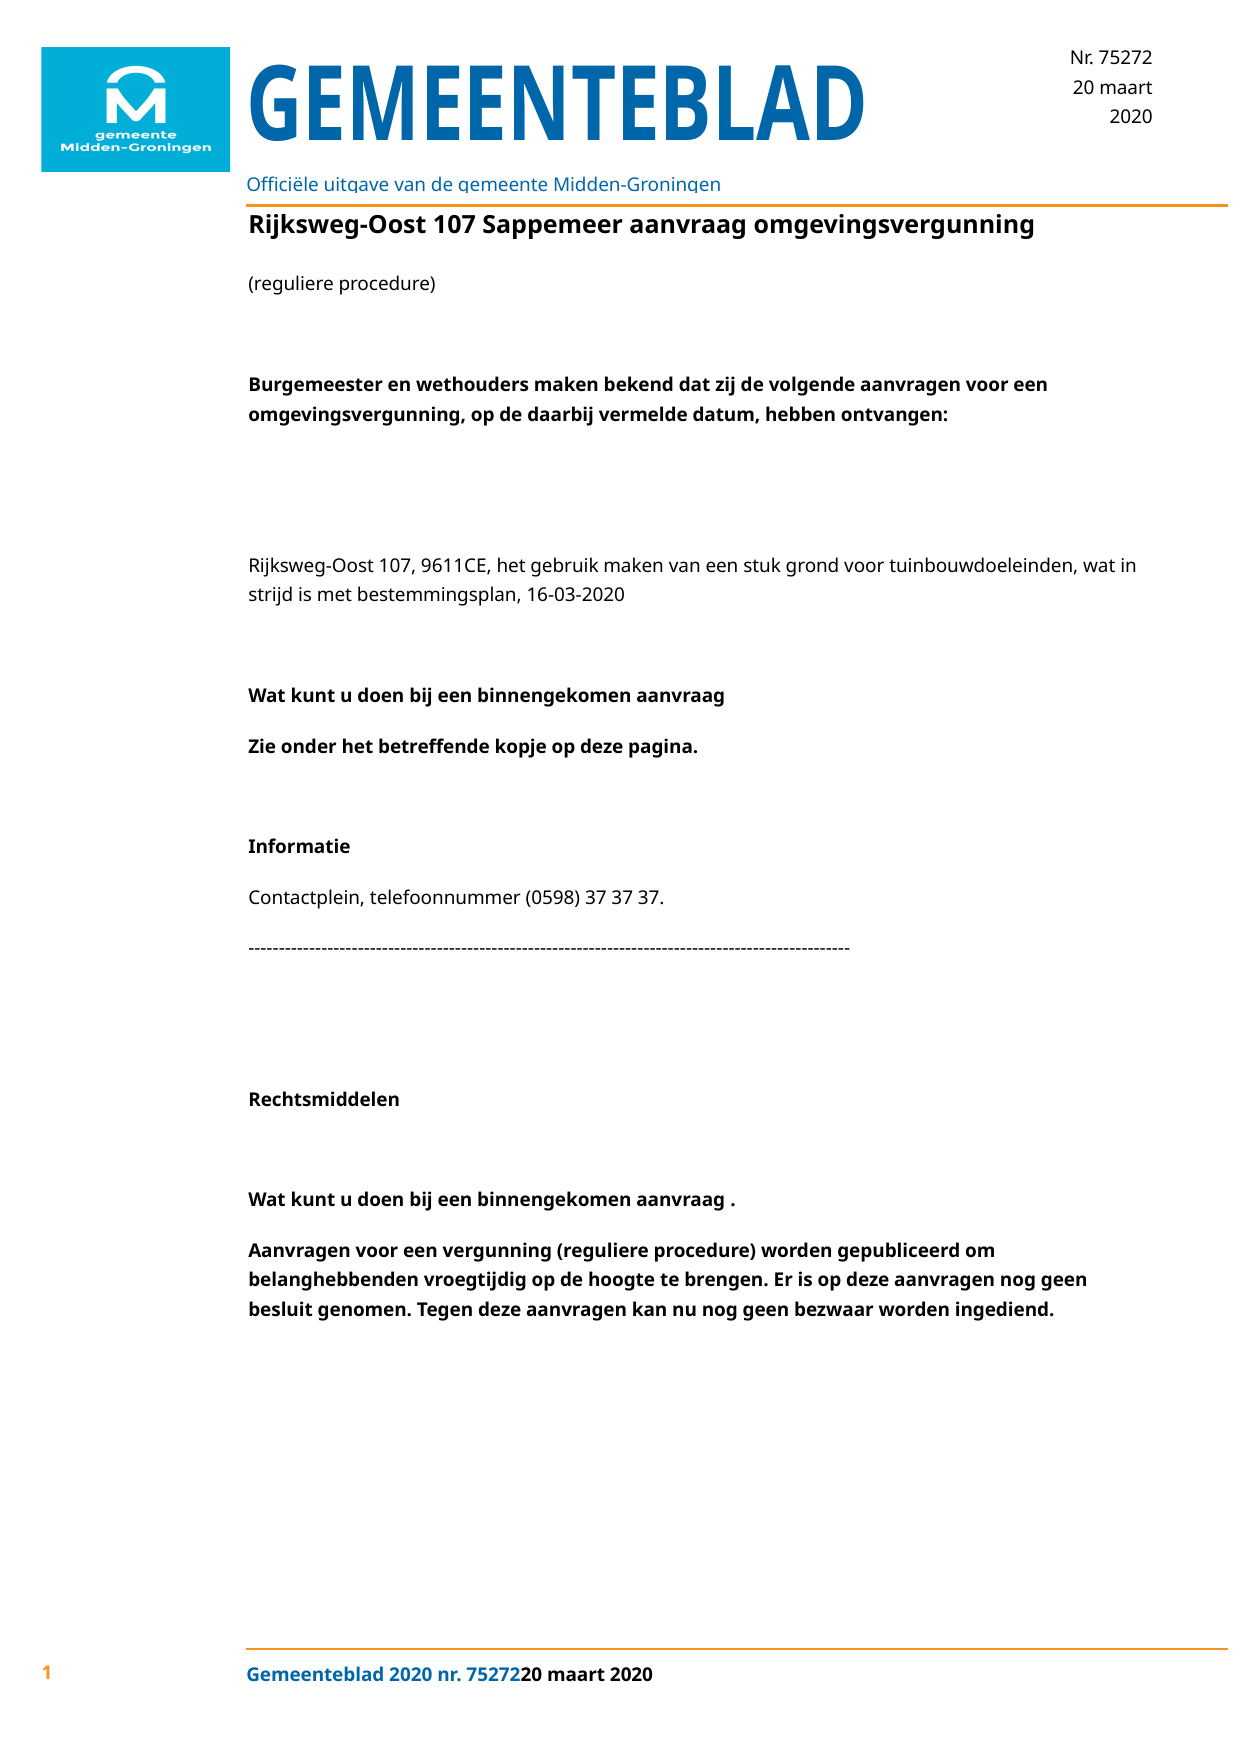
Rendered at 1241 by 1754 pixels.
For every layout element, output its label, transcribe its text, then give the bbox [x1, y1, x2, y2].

text Rijksweg-Oost 107 Sappemeer aanvraag omgevingsvergunning [248, 207, 1152, 241]
text --------------------------------------------------------------------------------------------------- [248, 934, 1152, 960]
picture [108, 66, 164, 82]
picture [184, 146, 190, 153]
text Zie onder het betreffende kopje op deze pagina. [248, 733, 1152, 758]
text Rechtsmiddelen [248, 1086, 1152, 1111]
text Contactplein, telefoonnummer (0598) 37 37 37. [248, 884, 1152, 910]
text (reguliere procedure) [248, 270, 1152, 296]
text Rijksweg-Oost 107, 9611CE, het gebruik maken van een stuk grond voor tuinbouwdoeleinden, wat in strijd is met bestemmingsplan, 16-03-2020 [248, 552, 1152, 607]
text Informatie [248, 834, 1152, 859]
text Burgemeester en wethouders maken bekend dat zij de volgende aanvragen voor een omgevingsvergunning, op de daarbij vermelde datum, hebben ontvangen: [248, 371, 1152, 426]
picture [107, 89, 165, 122]
text Wat kunt u doen bij een binnengekomen aanvraag [248, 682, 1152, 708]
text Aanvragen voor een vergunning (reguliere procedure) worden gepubliceerd om belanghebbenden vroegtijdig op de hoogte te brengen. Er is op deze aanvragen nog geen besluit genomen. Tegen deze aanvragen kan nu nog geen bezwaar worden ingediend. [248, 1237, 1152, 1322]
text Wat kunt u doen bij een binnengekomen aanvraag . [248, 1187, 1152, 1212]
